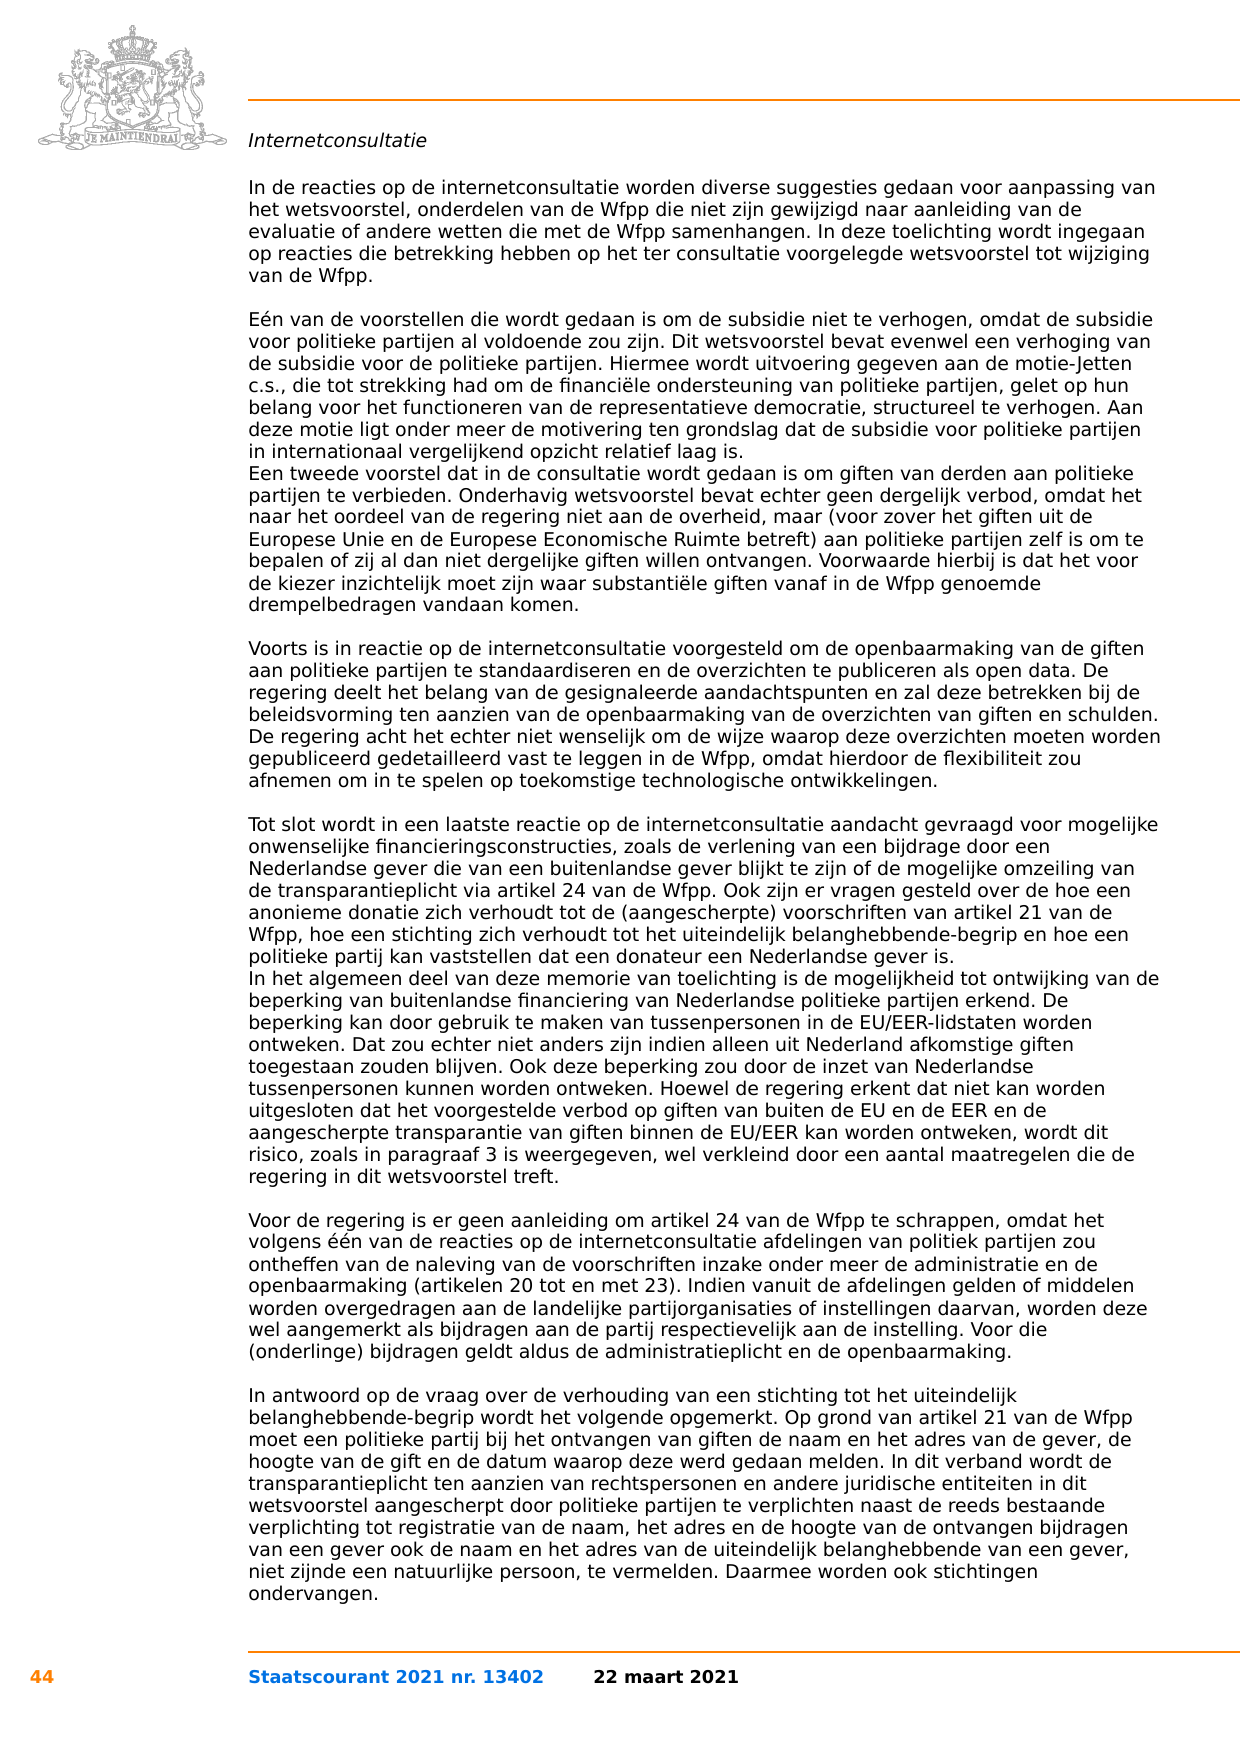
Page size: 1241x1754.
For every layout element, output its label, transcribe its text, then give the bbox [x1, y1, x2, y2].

picture [38, 25, 227, 150]
text In de reacties op de internetconsultatie worden diverse suggesties gedaan voor aanpassing van het wetsvoorstel, onderdelen van de Wfpp die niet zijn gewijzigd naar aanleiding van de evaluatie of andere wetten die met de Wfpp samenhangen. In deze toelichting wordt ingegaan op reacties die betrekking hebben op het ter consultatie voorgelegde wetsvoorstel tot wijziging van de Wfpp. [248, 177, 1163, 287]
subtitle Internetconsultatie [248, 130, 1163, 152]
text Eén van de voorstellen die wordt gedaan is om de subsidie niet te verhogen, omdat de subsidie voor politieke partijen al voldoende zou zijn. Dit wetsvoorstel bevat evenwel een verhoging van de subsidie voor de politieke partijen. Hiermee wordt uitvoering gegeven aan de motie-Jetten c.s., die tot strekking had om de financiële ondersteuning van politieke partijen, gelet op hun belang voor het functioneren van de representatieve democratie, structureel te verhogen. Aan deze motie ligt onder meer de motivering ten grondslag dat de subsidie voor politieke partijen in internationaal vergelijkend opzicht relatief laag is. [248, 309, 1163, 462]
text Tot slot wordt in een laatste reactie op de internetconsultatie aandacht gevraagd voor mogelijke onwenselijke financieringsconstructies, zoals de verlening van een bijdrage door een Nederlandse gever die van een buitenlandse gever blijkt te zijn of de mogelijke omzeiling van de transparantieplicht via artikel 24 van de Wfpp. Ook zijn er vragen gesteld over de hoe een anonieme donatie zich verhoudt tot de (aangescherpte) voorschriften van artikel 21 van de Wfpp, hoe een stichting zich verhoudt tot het uiteindelijk belanghebbende-begrip en hoe een politieke partij kan vaststellen dat een donateur een Nederlandse gever is. [248, 814, 1163, 968]
text In antwoord op de vraag over de verhouding van een stichting tot het uiteindelijk belanghebbende-begrip wordt het volgende opgemerkt. Op grond van artikel 21 van de Wfpp moet een politieke partij bij het ontvangen van giften de naam en het adres van de gever, de hoogte van de gift en de datum waarop deze werd gedaan melden. In dit verband wordt de transparantieplicht ten aanzien van rechtspersonen en andere juridische entiteiten in dit wetsvoorstel aangescherpt door politieke partijen te verplichten naast de reeds bestaande verplichting tot registratie van de naam, het adres en de hoogte van de ontvangen bijdragen van een gever ook de naam en het adres van de uiteindelijk belanghebbende van een gever, niet zijnde een natuurlijke persoon, te vermelden. Daarmee worden ook stichtingen ondervangen. [248, 1385, 1163, 1605]
text In het algemeen deel van deze memorie van toelichting is de mogelijkheid tot ontwijking van de beperking van buitenlandse financiering van Nederlandse politieke partijen erkend. De beperking kan door gebruik te maken van tussenpersonen in de EU/EER-lidstaten worden ontweken. Dat zou echter niet anders zijn indien alleen uit Nederland afkomstige giften toegestaan zouden blijven. Ook deze beperking zou door de inzet van Nederlandse tussenpersonen kunnen worden ontweken. Hoewel de regering erkent dat niet kan worden uitgesloten dat het voorgestelde verbod op giften van buiten de EU en de EER en de aangescherpte transparantie van giften binnen de EU/EER kan worden ontweken, wordt dit risico, zoals in paragraaf 3 is weergegeven, wel verkleind door een aantal maatregelen die de regering in dit wetsvoorstel treft. [248, 968, 1163, 1188]
text Een tweede voorstel dat in de consultatie wordt gedaan is om giften van derden aan politieke partijen te verbieden. Onderhavig wetsvoorstel bevat echter geen dergelijk verbod, omdat het naar het oordeel van de regering niet aan de overheid, maar (voor zover het giften uit de Europese Unie en de Europese Economische Ruimte betreft) aan politieke partijen zelf is om te bepalen of zij al dan niet dergelijke giften willen ontvangen. Voorwaarde hierbij is dat het voor de kiezer inzichtelijk moet zijn waar substantiële giften vanaf in de Wfpp genoemde drempelbedragen vandaan komen. [248, 462, 1163, 616]
text Voor de regering is er geen aanleiding om artikel 24 van de Wfpp te schrappen, omdat het volgens één van de reacties op de internetconsultatie afdelingen van politiek partijen zou ontheffen van de naleving van de voorschriften inzake onder meer de administratie en de openbaarmaking (artikelen 20 tot en met 23). Indien vanuit de afdelingen gelden of middelen worden overgedragen aan de landelijke partijorganisaties of instellingen daarvan, worden deze wel aangemerkt als bijdragen aan de partij respectievelijk aan de instelling. Voor die (onderlinge) bijdragen geldt aldus de administratieplicht en de openbaarmaking. [248, 1209, 1163, 1363]
text Voorts is in reactie op de internetconsultatie voorgesteld om de openbaarmaking van de giften aan politieke partijen te standaardiseren en de overzichten te publiceren als open data. De regering deelt het belang van de gesignaleerde aandachtspunten en zal deze betrekken bij de beleidsvorming ten aanzien van de openbaarmaking van de overzichten van giften en schulden. De regering acht het echter niet wenselijk om de wijze waarop deze overzichten moeten worden gepubliceerd gedetailleerd vast te leggen in de Wfpp, omdat hierdoor de flexibiliteit zou afnemen om in te spelen op toekomstige technologische ontwikkelingen. [248, 638, 1163, 792]
